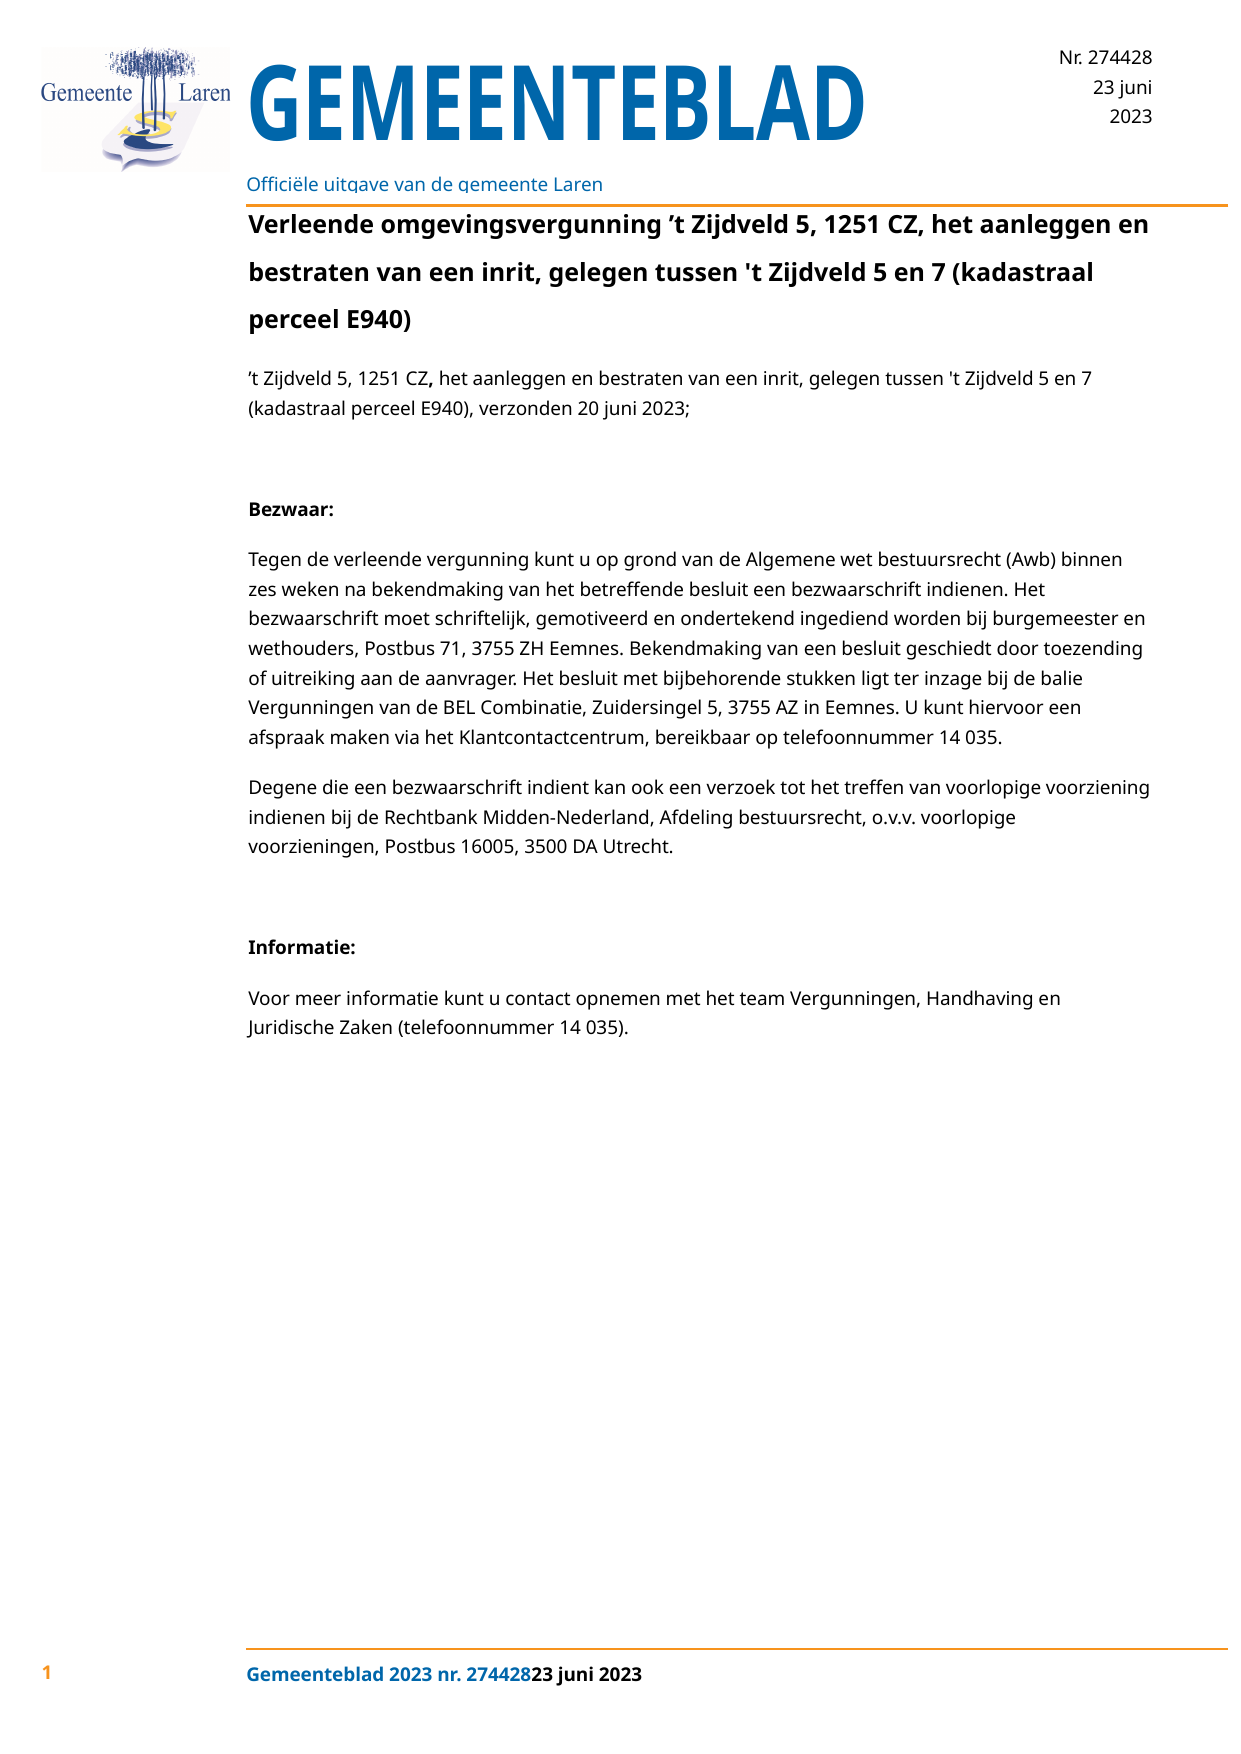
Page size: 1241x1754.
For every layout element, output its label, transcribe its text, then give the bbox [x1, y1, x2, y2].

picture [41, 47, 231, 172]
text Degene die een bezwaarschrift indient kan ook een verzoek tot het treffen van voorlopige voorziening indienen bij de Rechtbank Midden-Nederland, Afdeling bestuursrecht, o.v.v. voorlopige voorzieningen, Postbus 16005, 3500 DA Utrecht. [248, 774, 1152, 859]
text Bezwaar: [248, 496, 1152, 522]
text Tegen de verleende vergunning kunt u op grond van de Algemene wet bestuursrecht (Awb) binnen zes weken na bekendmaking van het betreffende besluit een bezwaarschrift indienen. Het bezwaarschrift moet schriftelijk, gemotiveerd en ondertekend ingediend worden bij burgemeester en wethouders, Postbus 71, 3755 ZH Eemnes. Bekendmaking van een besluit geschiedt door toezending of uitreiking aan de aanvrager. Het besluit met bijbehorende stukken ligt ter inzage bij de balie Vergunningen van de BEL Combinatie, Zuidersingel 5, 3755 AZ in Eemnes. U kunt hiervoor een afspraak maken via het Klantcontactcentrum, bereikbaar op telefoonnummer 14 035. [248, 546, 1152, 749]
text Voor meer informatie kunt u contact opnemen met het team Vergunningen, Handhaving en Juridische Zaken (telefoonnummer 14 035). [248, 985, 1152, 1040]
text Informatie: [248, 934, 1152, 960]
text ’t Zijdveld 5, 1251 CZ, het aanleggen en bestraten van een inrit, gelegen tussen 't Zijdveld 5 en 7 (kadastraal perceel E940), verzonden 20 juni 2023; [248, 366, 1152, 421]
text Verleende omgevingsvergunning ’t Zijdveld 5, 1251 CZ, het aanleggen en bestraten van een inrit, gelegen tussen 't Zijdveld 5 en 7 (kadastraal perceel E940) [248, 207, 1152, 336]
